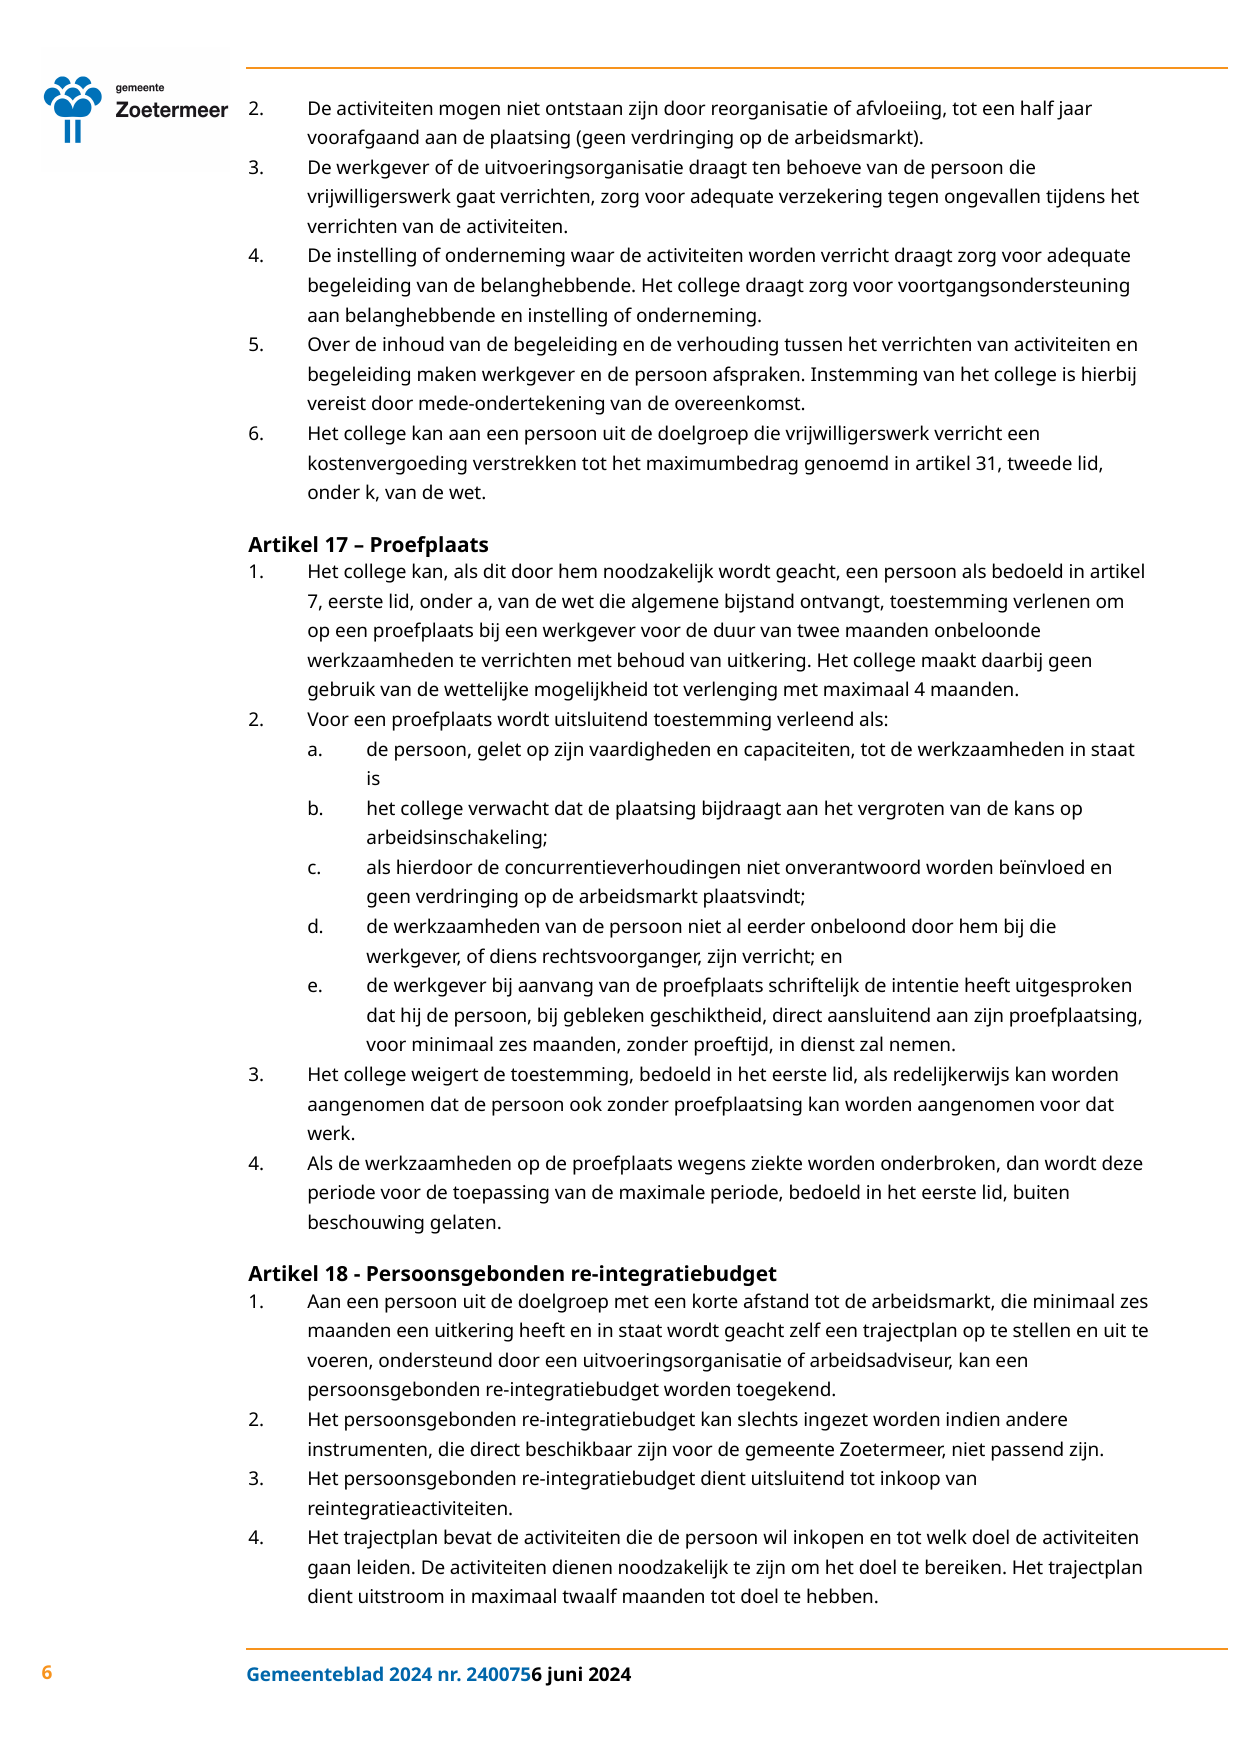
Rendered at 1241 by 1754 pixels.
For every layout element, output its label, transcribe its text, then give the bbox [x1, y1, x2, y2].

list de persoon, gelet op zijn vaardigheden en capaciteiten, tot de werkzaamheden in staat is [307, 736, 1152, 791]
list Als de werkzaamheden op de proefplaats wegens ziekte worden onderbroken, dan wordt deze periode voor de toepassing van de maximale periode, bedoeld in het eerste lid, buiten beschouwing gelaten. [248, 1150, 1152, 1235]
list het college verwacht dat de plaatsing bijdraagt aan het vergroten van de kans op arbeidsinschakeling; [307, 795, 1152, 850]
list Het persoonsgebonden re-integratiebudget dient uitsluitend tot inkoop van reintegratieactiviteiten. [248, 1465, 1152, 1521]
list Het college kan, als dit door hem noodzakelijk wordt geacht, een persoon als bedoeld in artikel 7, eerste lid, onder a, van de wet die algemene bijstand ontvangt, toestemming verlenen om op een proefplaats bij een werkgever voor de duur van twee maanden onbeloonde werkzaamheden te verrichten met behoud van uitkering. Het college maakt daarbij geen gebruik van de wettelijke mogelijkheid tot verlenging met maximaal 4 maanden. [248, 558, 1152, 702]
list Aan een persoon uit de doelgroep met een korte afstand tot de arbeidsmarkt, die minimaal zes maanden een uitkering heeft en in staat wordt geacht zelf een trajectplan op te stellen en uit te voeren, ondersteund door een uitvoeringsorganisatie of arbeidsadviseur, kan een persoonsgebonden re-integratiebudget worden toegekend. [248, 1288, 1152, 1402]
list de werkzaamheden van de persoon niet al eerder onbeloond door hem bij die werkgever, of diens rechtsvoorganger, zijn verricht; en [307, 913, 1152, 968]
list Het college weigert de toestemming, bedoeld in het eerste lid, als redelijkerwijs kan worden aangenomen dat de persoon ook zonder proefplaatsing kan worden aangenomen voor dat werk. [248, 1061, 1152, 1146]
list De instelling of onderneming waar de activiteiten worden verricht draagt zorg voor adequate begeleiding van de belanghebbende. Het college draagt zorg voor voortgangsondersteuning aan belanghebbende en instelling of onderneming. [248, 243, 1152, 328]
list De werkgever of de uitvoeringsorganisatie draagt ten behoeve van de persoon die vrijwilligerswerk gaat verrichten, zorg voor adequate verzekering tegen ongevallen tijdens het verrichten van de activiteiten. [248, 154, 1152, 239]
list Het persoonsgebonden re-integratiebudget kan slechts ingezet worden indien andere instrumenten, die direct beschikbaar zijn voor de gemeente Zoetermeer, niet passend zijn. [248, 1406, 1152, 1462]
list als hierdoor de concurrentieverhoudingen niet onverantwoord worden beïnvloed en geen verdringing op de arbeidsmarkt plaatsvindt; [307, 854, 1152, 909]
list Het college kan aan een persoon uit de doelgroep die vrijwilligerswerk verricht een kostenvergoeding verstrekken tot het maximumbedrag genoemd in artikel 31, tweede lid, onder k, van de wet. [248, 420, 1152, 505]
list De activiteiten mogen niet ontstaan zijn door reorganisatie of afvloeiing, tot een half jaar voorafgaand aan de plaatsing (geen verdringing op de arbeidsmarkt). [248, 95, 1152, 150]
list Het trajectplan bevat de activiteiten die de persoon wil inkopen en tot welk doel de activiteiten gaan leiden. De activiteiten dienen noodzakelijk te zijn om het doel te bereiken. Het trajectplan dient uitstroom in maximaal twaalf maanden tot doel te hebben. [248, 1524, 1152, 1609]
list Voor een proefplaats wordt uitsluitend toestemming verleend als: [248, 706, 1152, 732]
text Artikel 18 - Persoonsgebonden re-integratiebudget [248, 1259, 1152, 1288]
text Artikel 17 – Proefplaats [248, 530, 1152, 558]
list de werkgever bij aanvang van de proefplaats schriftelijk de intentie heeft uitgesproken dat hij de persoon, bij gebleken geschiktheid, direct aansluitend aan zijn proefplaatsing, voor minimaal zes maanden, zonder proeftijd, in dienst zal nemen. [307, 972, 1152, 1057]
list Over de inhoud van de begeleiding en de verhouding tussen het verrichten van activiteiten en begeleiding maken werkgever en de persoon afspraken. Instemming van het college is hierbij vereist door mede-ondertekening van de overeenkomst. [248, 331, 1152, 416]
picture [41, 47, 231, 172]
